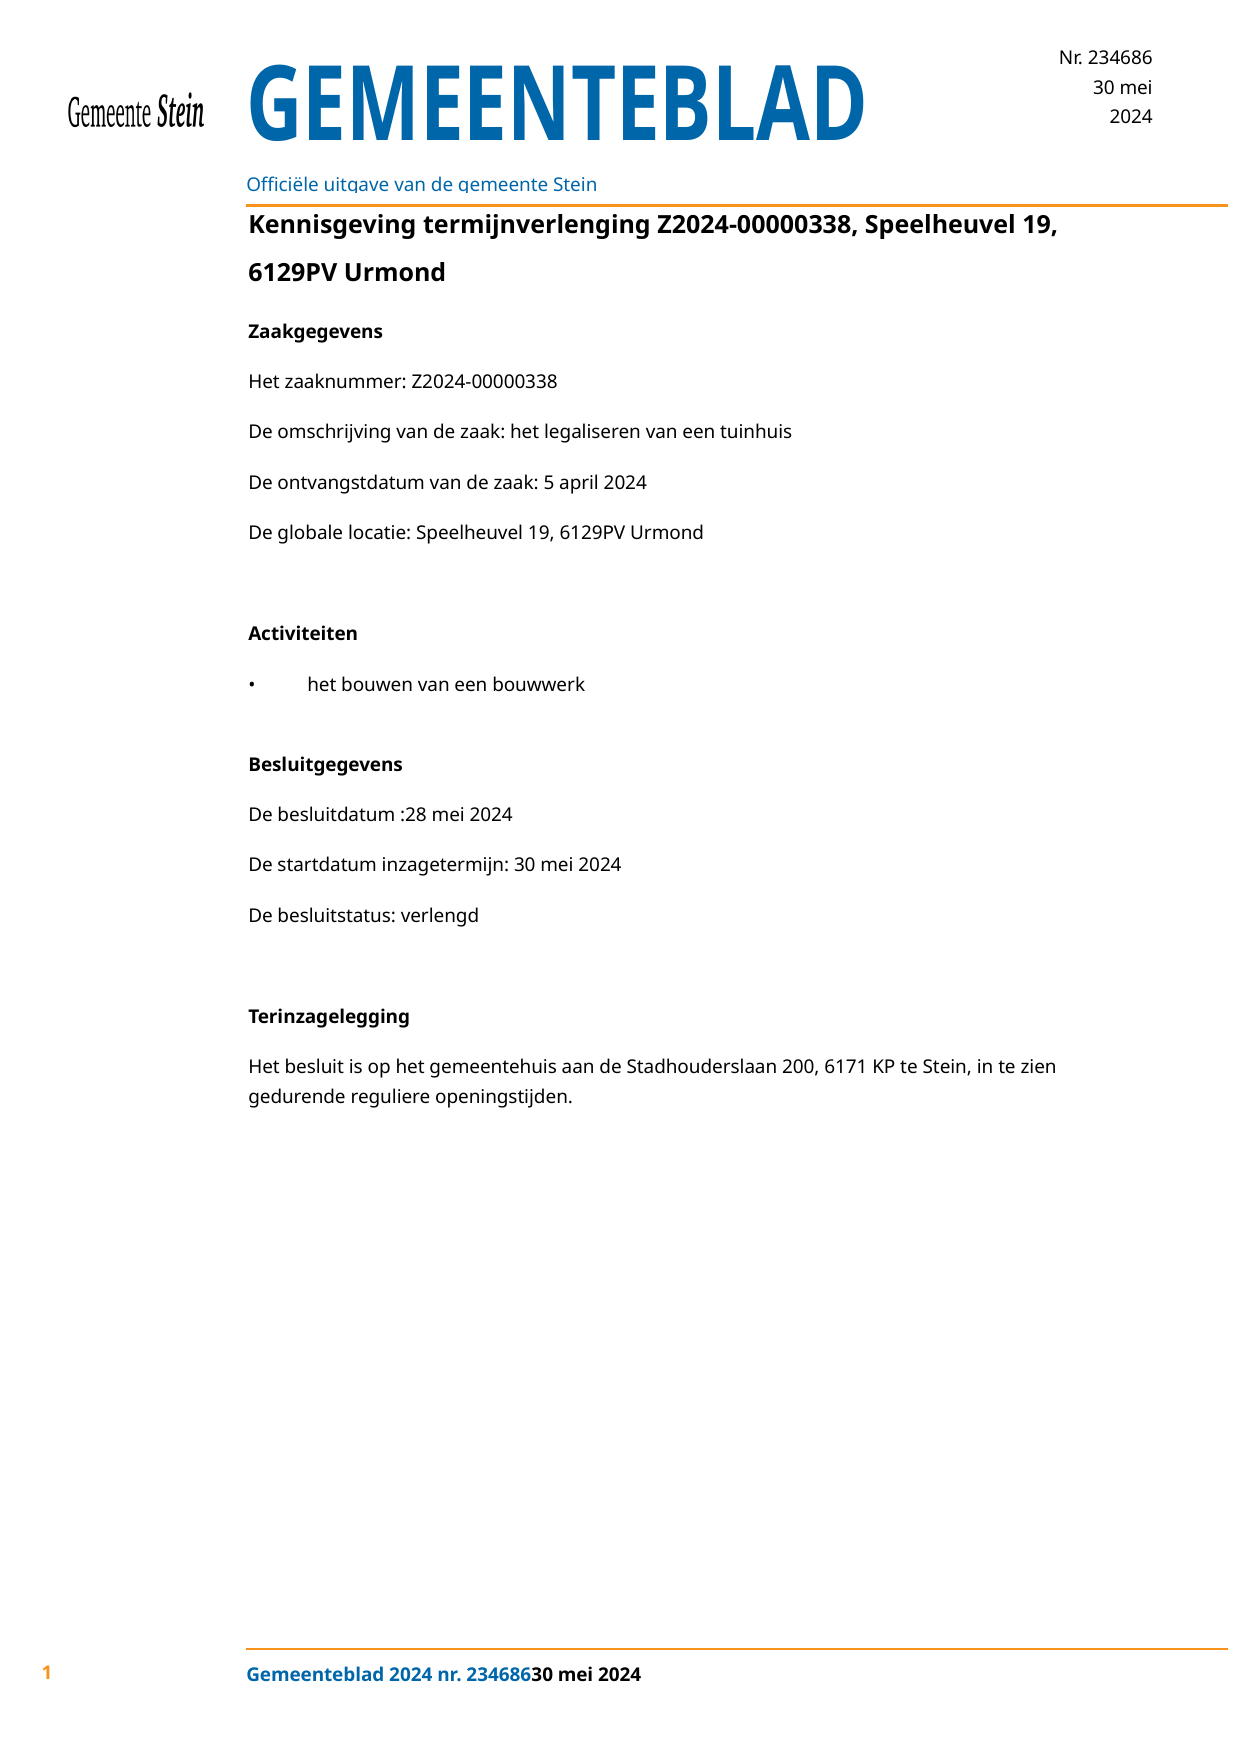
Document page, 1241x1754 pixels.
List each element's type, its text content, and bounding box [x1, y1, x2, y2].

text Activiteiten [248, 620, 1152, 646]
text Het besluit is op het gemeentehuis aan de Stadhouderslaan 200, 6171 KP te Stein, in te zien gedurende reguliere openingstijden. [248, 1053, 1152, 1109]
text De besluitstatus: verlengd [248, 902, 1152, 928]
text De startdatum inzagetermijn: 30 mei 2024 [248, 852, 1152, 877]
text De besluitdatum :28 mei 2024 [248, 801, 1152, 827]
text De omschrijving van de zaak: het legaliseren van een tuinhuis [248, 419, 1152, 444]
text Kennisgeving termijnverlenging Z2024-00000338, Speelheuvel 19, 6129PV Urmond [248, 207, 1152, 288]
text De ontvangstdatum van de zaak: 5 april 2024 [248, 469, 1152, 495]
text Het zaaknummer: Z2024-00000338 [248, 368, 1152, 394]
list het bouwen van een bouwwerk [248, 671, 1152, 697]
text Terinzagelegging [248, 1003, 1152, 1029]
text Besluitgegevens [248, 751, 1152, 777]
picture [41, 47, 231, 172]
text Zaakgegevens [248, 318, 1152, 344]
text De globale locatie: Speelheuvel 19, 6129PV Urmond [248, 519, 1152, 545]
